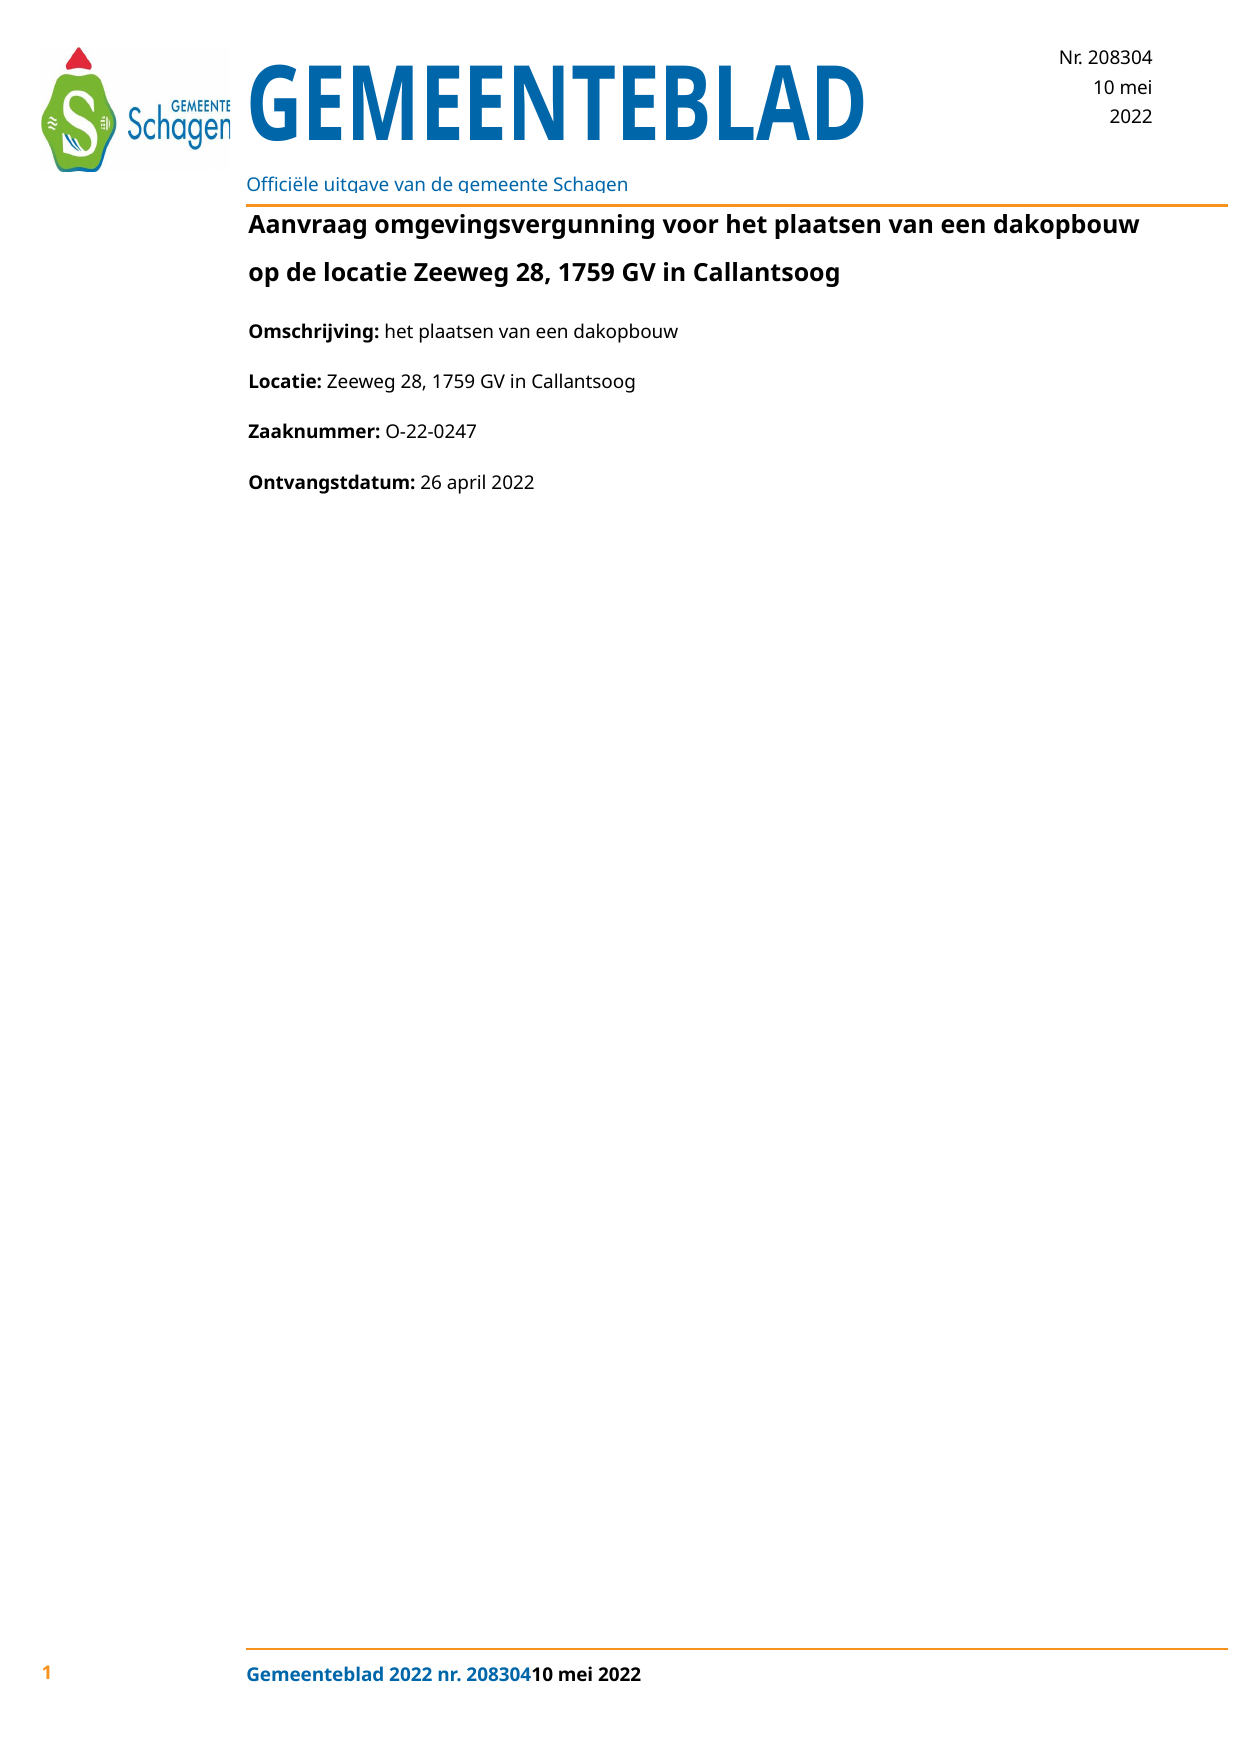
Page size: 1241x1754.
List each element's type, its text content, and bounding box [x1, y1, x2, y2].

picture [41, 47, 231, 172]
text Locatie: Zeeweg 28, 1759 GV in Callantsoog [248, 368, 1152, 394]
text Ontvangstdatum: 26 april 2022 [248, 469, 1152, 495]
text Omschrijving: het plaatsen van een dakopbouw [248, 318, 1152, 344]
text Aanvraag omgevingsvergunning voor het plaatsen van een dakopbouw op de locatie Zeeweg 28, 1759 GV in Callantsoog [248, 207, 1152, 288]
text Zaaknummer: O-22-0247 [248, 419, 1152, 444]
